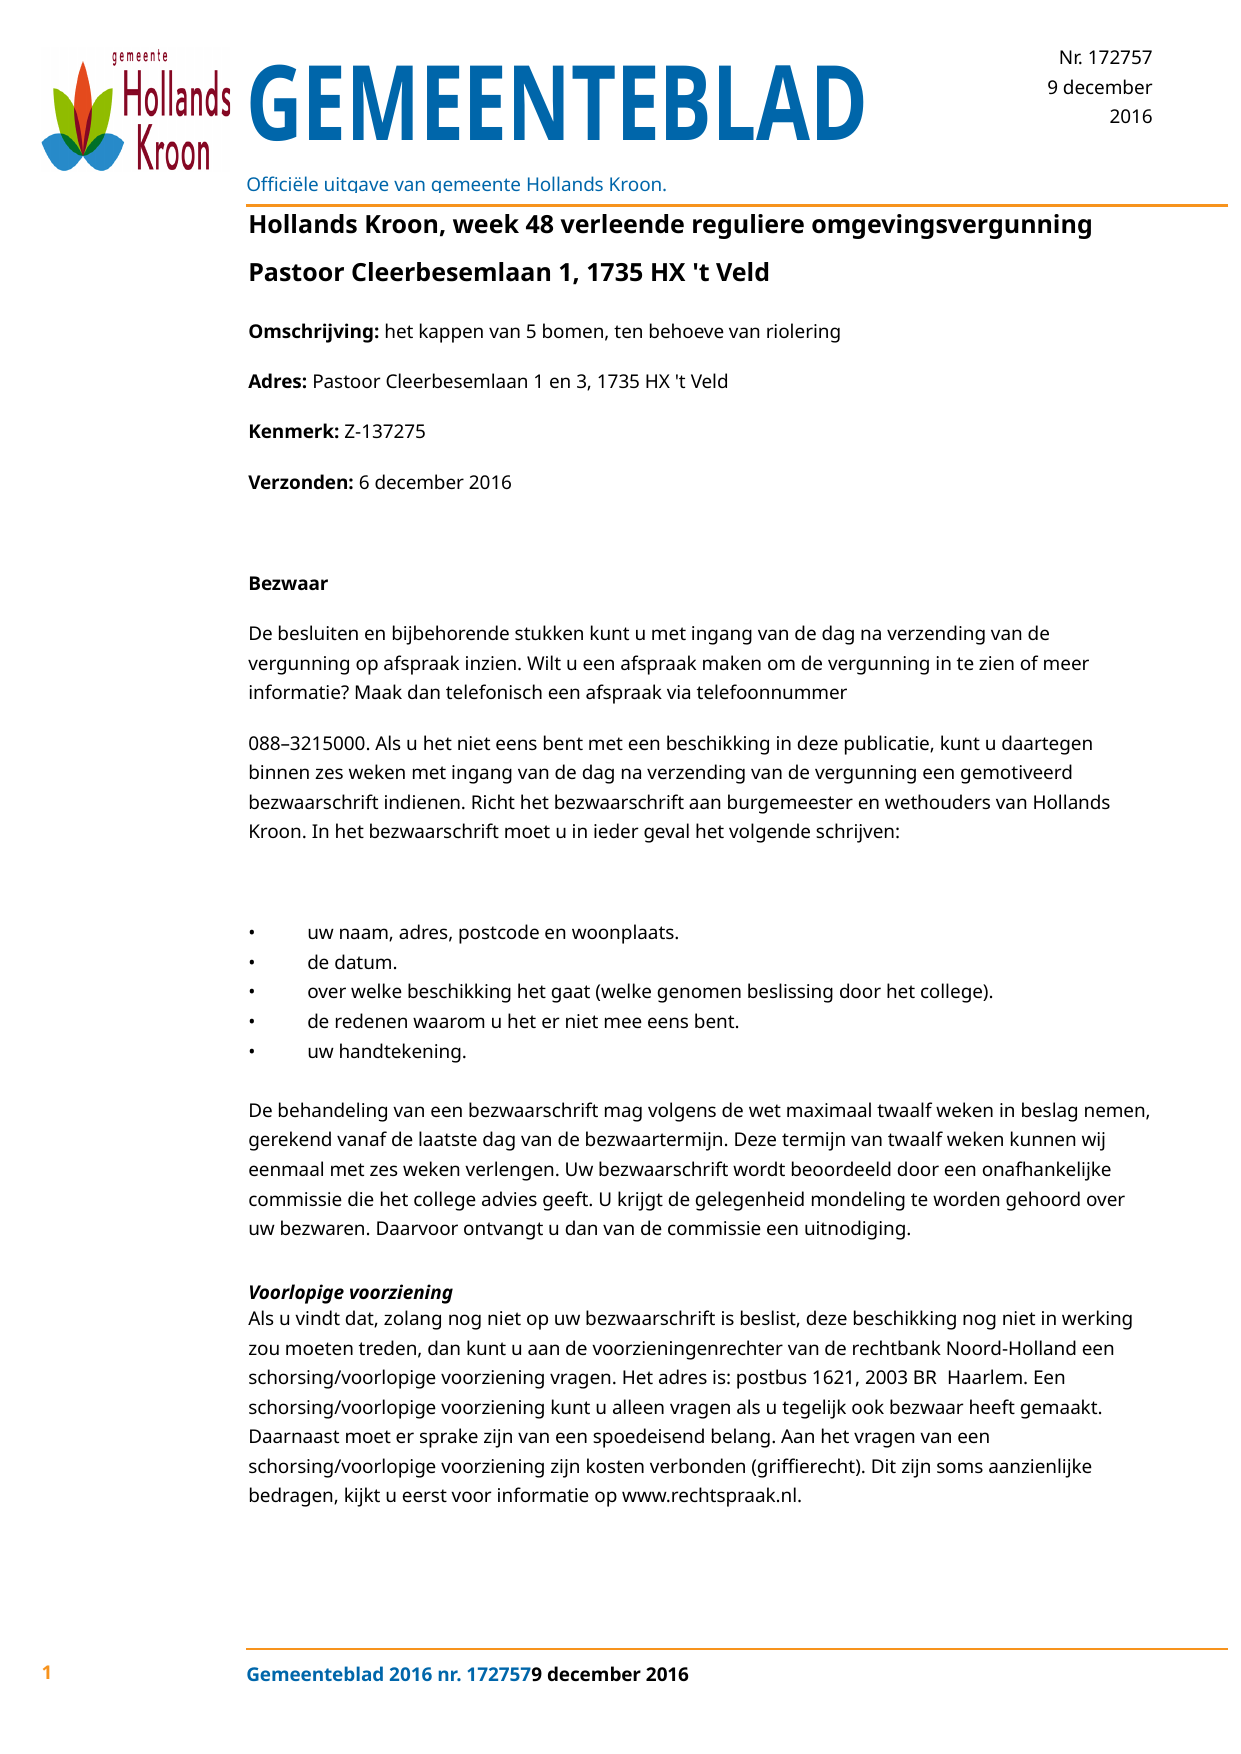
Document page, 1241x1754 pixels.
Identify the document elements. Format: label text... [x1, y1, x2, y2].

text Adres: Pastoor Cleerbesemlaan 1 en 3, 1735 HX 't Veld [248, 368, 1152, 394]
text 088–3215000. Als u het niet eens bent met een beschikking in deze publicatie, kunt u daartegen binnen zes weken met ingang van de dag na verzending van de vergunning een gemotiveerd bezwaarschrift indienen. Richt het bezwaarschrift aan burgemeester en wethouders van Hollands Kroon. In het bezwaarschrift moet u in ieder geval het volgende schrijven: [248, 730, 1152, 844]
list uw handtekening. [248, 1038, 1152, 1064]
text Hollands Kroon, week 48 verleende reguliere omgevingsvergunning Pastoor Cleerbesemlaan 1, 1735 HX 't Veld [248, 207, 1152, 288]
text Bezwaar [248, 570, 1152, 596]
list uw naam, adres, postcode en woonplaats. [248, 919, 1152, 945]
text Als u vindt dat, zolang nog niet op uw bezwaarschrift is beslist, deze beschikking nog niet in werking zou moeten treden, dan kunt u aan de voorzieningenrechter van de rechtbank Noord-Holland een schorsing/voorlopige voorziening vragen. Het adres is: postbus 1621, 2003 BR Haarlem. Een schorsing/voorlopige voorziening kunt u alleen vragen als u tegelijk ook bezwaar heeft gemaakt. Daarnaast moet er sprake zijn van een spoedeisend belang. Aan het vragen van een schorsing/voorlopige voorziening zijn kosten verbonden (griffierecht). Dit zijn soms aanzienlijke bedragen, kijkt u eerst voor informatie op www.rechtspraak.nl. [248, 1305, 1152, 1508]
list de redenen waarom u het er niet mee eens bent. [248, 1008, 1152, 1034]
picture [41, 47, 231, 172]
text Kenmerk: Z-137275 [248, 419, 1152, 444]
text Omschrijving: het kappen van 5 bomen, ten behoeve van riolering [248, 318, 1152, 344]
list over welke beschikking het gaat (welke genomen beslissing door het college). [248, 979, 1152, 1004]
text De besluiten en bijbehorende stukken kunt u met ingang van de dag na verzending van de vergunning op afspraak inzien. Wilt u een afspraak maken om de vergunning in te zien of meer informatie? Maak dan telefonisch een afspraak via telefoonnummer [248, 620, 1152, 705]
text Verzonden: 6 december 2016 [248, 469, 1152, 495]
text De behandeling van een bezwaarschrift mag volgens de wet maximaal twaalf weken in beslag nemen, gerekend vanaf de laatste dag van de bezwaartermijn. Deze termijn van twaalf weken kunnen wij eenmaal met zes weken verlengen. Uw bezwaarschrift wordt beoordeeld door een onafhankelijke commissie die het college advies geeft. U krijgt de gelegenheid mondeling te worden gehoord over uw bezwaren. Daarvoor ontvangt u dan van de commissie een uitnodiging. [248, 1097, 1152, 1241]
list de datum. [248, 949, 1152, 975]
text Voorlopige voorziening [248, 1279, 1152, 1305]
